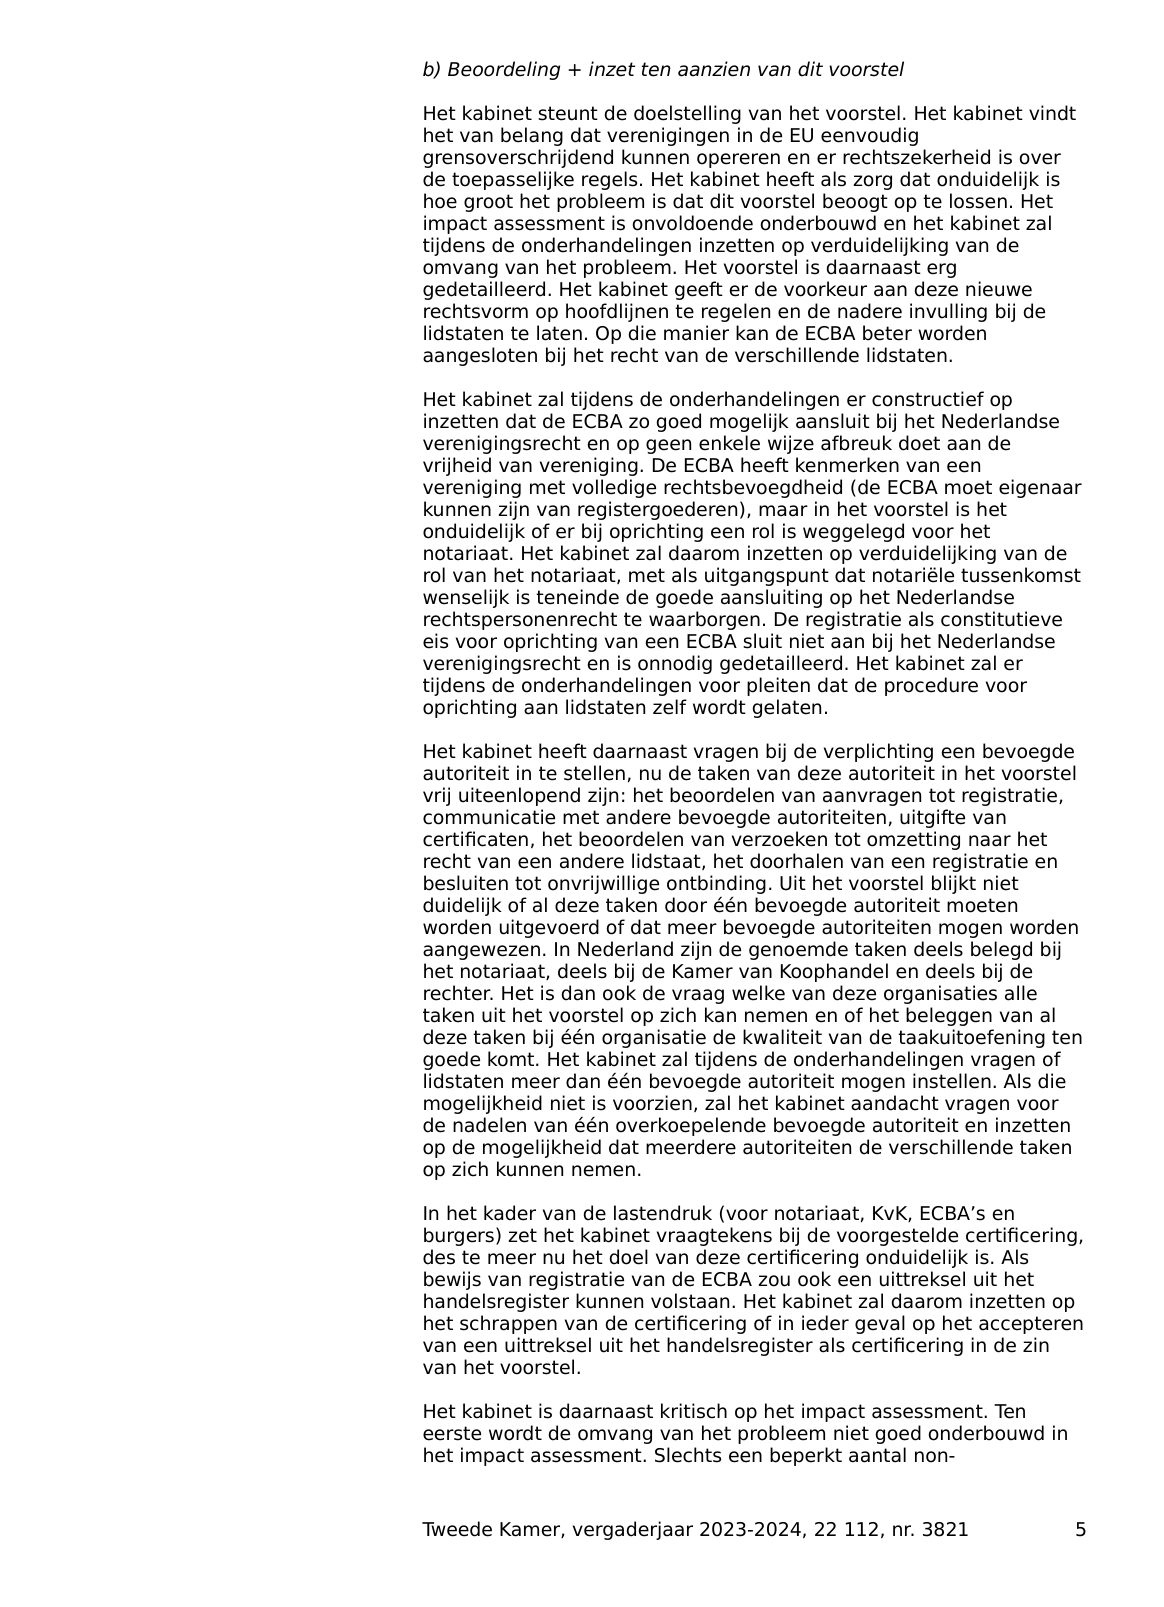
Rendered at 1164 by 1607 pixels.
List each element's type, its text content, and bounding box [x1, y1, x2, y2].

text Het kabinet heeft daarnaast vragen bij de verplichting een bevoegde autoriteit in te stellen, nu de taken van deze autoriteit in het voorstel vrij uiteenlopend zijn: het beoordelen van aanvragen tot registratie, communicatie met andere bevoegde autoriteiten, uitgifte van certificaten, het beoordelen van verzoeken tot omzetting naar het recht van een andere lidstaat, het doorhalen van een registratie en besluiten tot onvrijwillige ontbinding. Uit het voorstel blijkt niet duidelijk of al deze taken door één bevoegde autoriteit moeten worden uitgevoerd of dat meer bevoegde autoriteiten mogen worden aangewezen. In Nederland zijn de genoemde taken deels belegd bij het notariaat, deels bij de Kamer van Koophandel en deels bij de rechter. Het is dan ook de vraag welke van deze organisaties alle taken uit het voorstel op zich kan nemen en of het beleggen van al deze taken bij één organisatie de kwaliteit van de taakuitoefening ten goede komt. Het kabinet zal tijdens de onderhandelingen vragen of lidstaten meer dan één bevoegde autoriteit mogen instellen. Als die mogelijkheid niet is voorzien, zal het kabinet aandacht vragen voor de nadelen van één overkoepelende bevoegde autoriteit en inzetten op de mogelijkheid dat meerdere autoriteiten de verschillende taken op zich kunnen nemen. [422, 741, 1087, 1181]
text In het kader van de lastendruk (voor notariaat, KvK, ECBA’s en burgers) zet het kabinet vraagtekens bij de voorgestelde certificering, des te meer nu het doel van deze certificering onduidelijk is. Als bewijs van registratie van de ECBA zou ook een uittreksel uit het handelsregister kunnen volstaan. Het kabinet zal daarom inzetten op het schrappen van de certificering of in ieder geval op het accepteren van een uittreksel uit het handelsregister als certificering in de zin van het voorstel. [422, 1203, 1087, 1379]
text Het kabinet zal tijdens de onderhandelingen er constructief op inzetten dat de ECBA zo goed mogelijk aansluit bij het Nederlandse verenigingsrecht en op geen enkele wijze afbreuk doet aan de vrijheid van vereniging. De ECBA heeft kenmerken van een vereniging met volledige rechtsbevoegdheid (de ECBA moet eigenaar kunnen zijn van registergoederen), maar in het voorstel is het onduidelijk of er bij oprichting een rol is weggelegd voor het notariaat. Het kabinet zal daarom inzetten op verduidelijking van de rol van het notariaat, met als uitgangspunt dat notariële tussenkomst wenselijk is teneinde de goede aansluiting op het Nederlandse rechtspersonenrecht te waarborgen. De registratie als constitutieve eis voor oprichting van een ECBA sluit niet aan bij het Nederlandse verenigingsrecht en is onnodig gedetailleerd. Het kabinet zal er tijdens de onderhandelingen voor pleiten dat de procedure voor oprichting aan lidstaten zelf wordt gelaten. [422, 389, 1087, 719]
text Het kabinet steunt de doelstelling van het voorstel. Het kabinet vindt het van belang dat verenigingen in de EU eenvoudig grensoverschrijdend kunnen opereren en er rechtszekerheid is over de toepasselijke regels. Het kabinet heeft als zorg dat onduidelijk is hoe groot het probleem is dat dit voorstel beoogt op te lossen. Het impact assessment is onvoldoende onderbouwd en het kabinet zal tijdens de onderhandelingen inzetten op verduidelijking van de omvang van het probleem. Het voorstel is daarnaast erg gedetailleerd. Het kabinet geeft er de voorkeur aan deze nieuwe rechtsvorm op hoofdlijnen te regelen en de nadere invulling bij de lidstaten te laten. Op die manier kan de ECBA beter worden aangesloten bij het recht van de verschillende lidstaten. [422, 103, 1087, 367]
text Het kabinet is daarnaast kritisch op het impact assessment. Ten eerste wordt de omvang van het probleem niet goed onderbouwd in het impact assessment. Slechts een beperkt aantal non- [422, 1401, 1087, 1467]
subtitle b) Beoordeling + inzet ten aanzien van dit voorstel [422, 59, 1087, 81]
